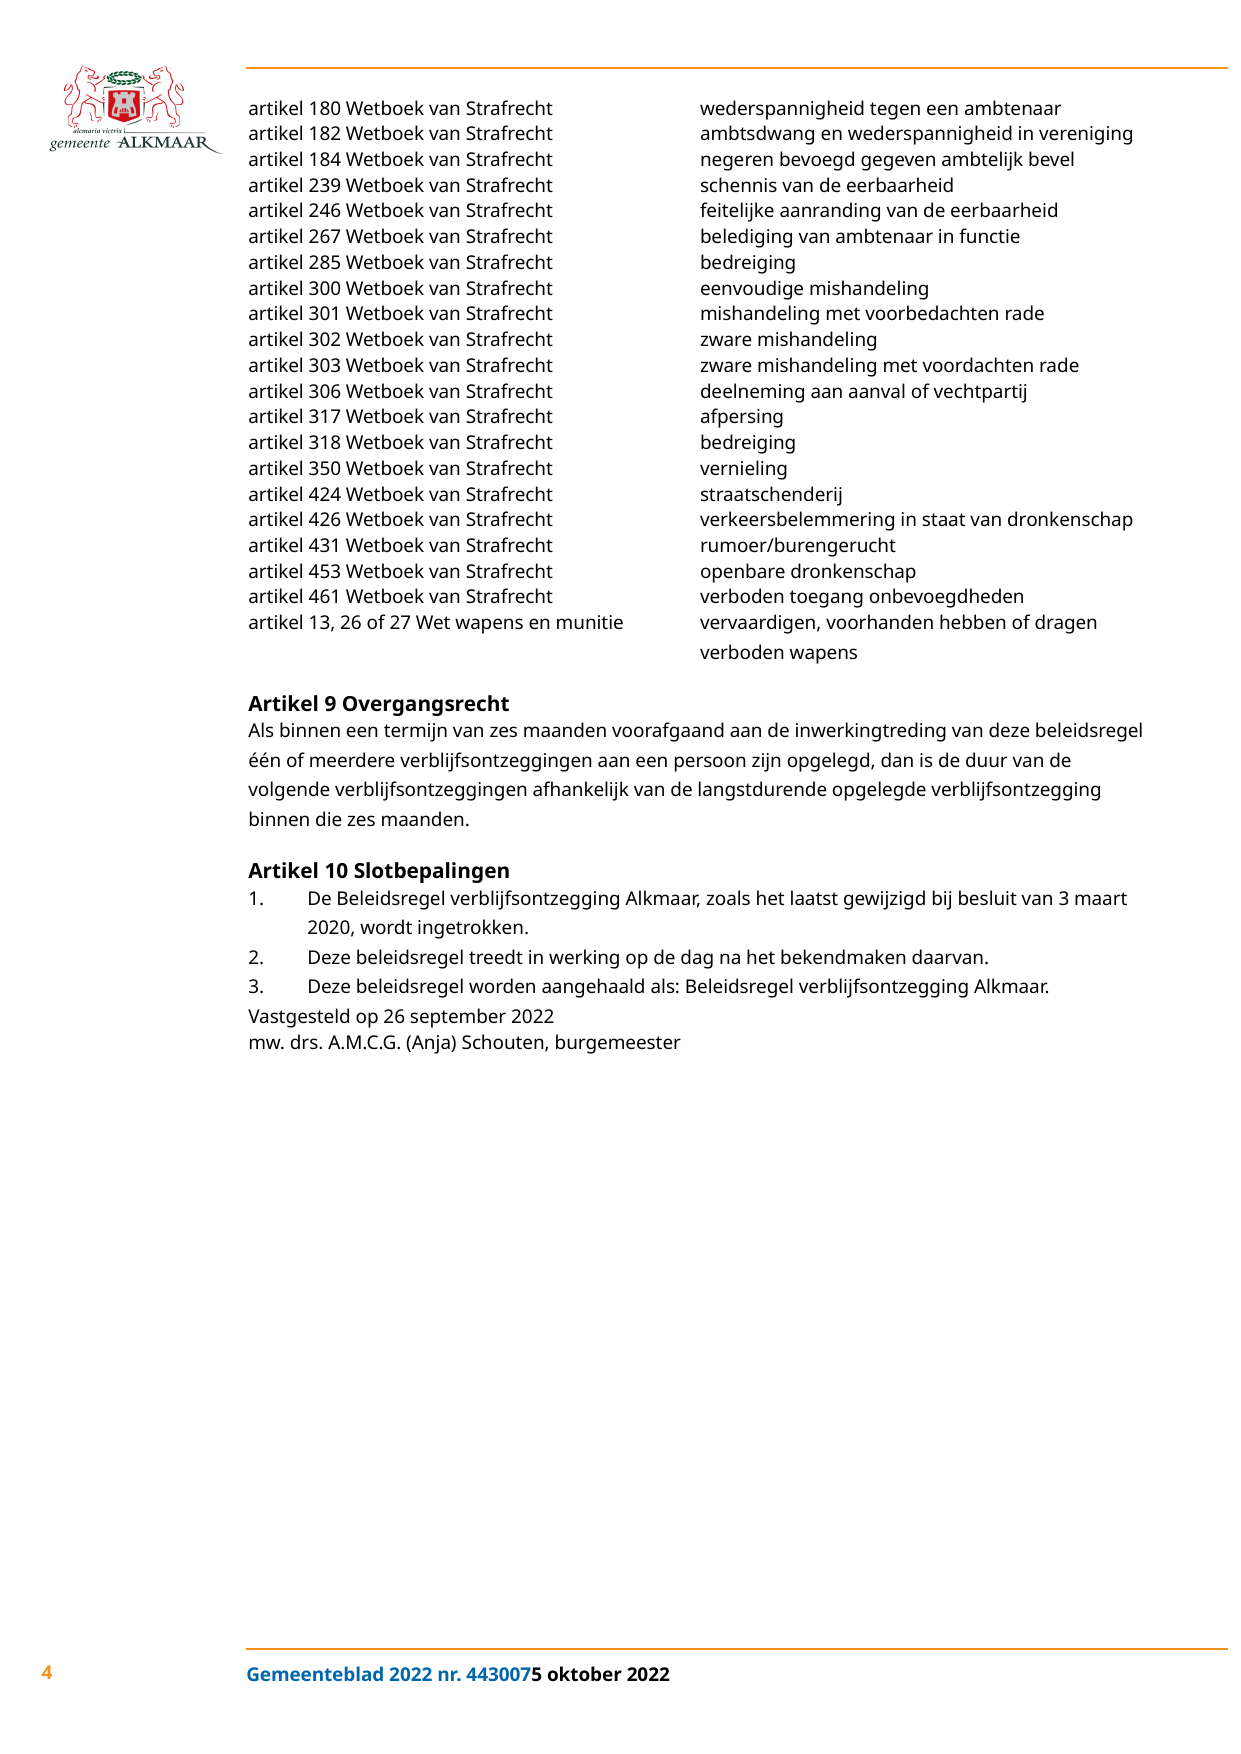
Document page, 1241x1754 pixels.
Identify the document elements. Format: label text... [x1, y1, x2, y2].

table_cell artikel 461 Wetboek van Strafrecht [248, 584, 700, 609]
table_cell bedreiging [700, 249, 1152, 275]
text Als binnen een termijn van zes maanden voorafgaand aan de inwerkingtreding van deze beleidsregel één of meerdere verblijfsontzeggingen aan een persoon zijn opgelegd, dan is de duur van de volgende verblijfsontzeggingen afhankelijk van de langstdurende opgelegde verblijfsontzegging binnen die zes maanden. [248, 717, 1152, 832]
table_cell vernieling [700, 455, 1152, 481]
list Deze beleidsregel treedt in werking op de dag na het bekendmaken daarvan. [248, 944, 1152, 970]
table_cell vervaardigen, voorhanden hebben of dragen verboden wapens [700, 609, 1152, 665]
table_cell verboden toegang onbevoegdheden [700, 584, 1152, 609]
table_cell artikel 431 Wetboek van Strafrecht [248, 532, 700, 558]
table_cell wederspannigheid tegen een ambtenaar [700, 95, 1152, 121]
table_cell belediging van ambtenaar in functie [700, 224, 1152, 249]
table_cell artikel 317 Wetboek van Strafrecht [248, 404, 700, 429]
table_cell artikel 285 Wetboek van Strafrecht [248, 249, 700, 275]
table_cell openbare dronkenschap [700, 558, 1152, 584]
picture [41, 47, 231, 172]
table_cell artikel 300 Wetboek van Strafrecht [248, 275, 700, 301]
table_cell mishandeling met voorbedachten rade [700, 301, 1152, 326]
table_cell afpersing [700, 404, 1152, 429]
table_cell zware mishandeling [700, 326, 1152, 352]
table_cell artikel 180 Wetboek van Strafrecht [248, 95, 700, 121]
table_cell verkeersbelemmering in staat van dronkenschap [700, 506, 1152, 532]
table_cell artikel 303 Wetboek van Strafrecht [248, 352, 700, 378]
text Artikel 10 Slotbepalingen [248, 856, 1152, 885]
table_cell artikel 301 Wetboek van Strafrecht [248, 301, 700, 326]
table_cell zware mishandeling met voordachten rade [700, 352, 1152, 378]
table_cell artikel 350 Wetboek van Strafrecht [248, 455, 700, 481]
table_cell artikel 453 Wetboek van Strafrecht [248, 558, 700, 584]
table_cell rumoer/burengerucht [700, 532, 1152, 558]
list Deze beleidsregel worden aangehaald als: Beleidsregel verblijfsontzegging Alkmaar. [248, 973, 1152, 999]
table_cell feitelijke aanranding van de eerbaarheid [700, 198, 1152, 223]
text Artikel 9 Overgangsrecht [248, 689, 1152, 717]
text Vastgesteld op 26 september 2022 [248, 1003, 1152, 1029]
table_cell artikel 239 Wetboek van Strafrecht [248, 172, 700, 198]
table_cell artikel 13, 26 of 27 Wet wapens en munitie [248, 609, 700, 665]
table_cell straatschenderij [700, 481, 1152, 506]
table_cell artikel 302 Wetboek van Strafrecht [248, 326, 700, 352]
table_cell artikel 246 Wetboek van Strafrecht [248, 198, 700, 223]
table_cell artikel 424 Wetboek van Strafrecht [248, 481, 700, 506]
table_cell artikel 267 Wetboek van Strafrecht [248, 224, 700, 249]
table_cell eenvoudige mishandeling [700, 275, 1152, 301]
table_cell negeren bevoegd gegeven ambtelijk bevel [700, 146, 1152, 172]
table_cell artikel 426 Wetboek van Strafrecht [248, 506, 700, 532]
text mw. drs. A.M.C.G. (Anja) Schouten, burgemeester [248, 1029, 1152, 1054]
table_cell ambtsdwang en wederspannigheid in vereniging [700, 121, 1152, 146]
list De Beleidsregel verblijfsontzegging Alkmaar, zoals het laatst gewijzigd bij besluit van 3 maart 2020, wordt ingetrokken. [248, 885, 1152, 940]
table_cell schennis van de eerbaarheid [700, 172, 1152, 198]
table_cell artikel 318 Wetboek van Strafrecht [248, 429, 700, 455]
table_cell artikel 184 Wetboek van Strafrecht [248, 146, 700, 172]
table_cell artikel 182 Wetboek van Strafrecht [248, 121, 700, 146]
table_cell deelneming aan aanval of vechtpartij [700, 378, 1152, 403]
table_cell bedreiging [700, 429, 1152, 455]
table_cell artikel 306 Wetboek van Strafrecht [248, 378, 700, 403]
